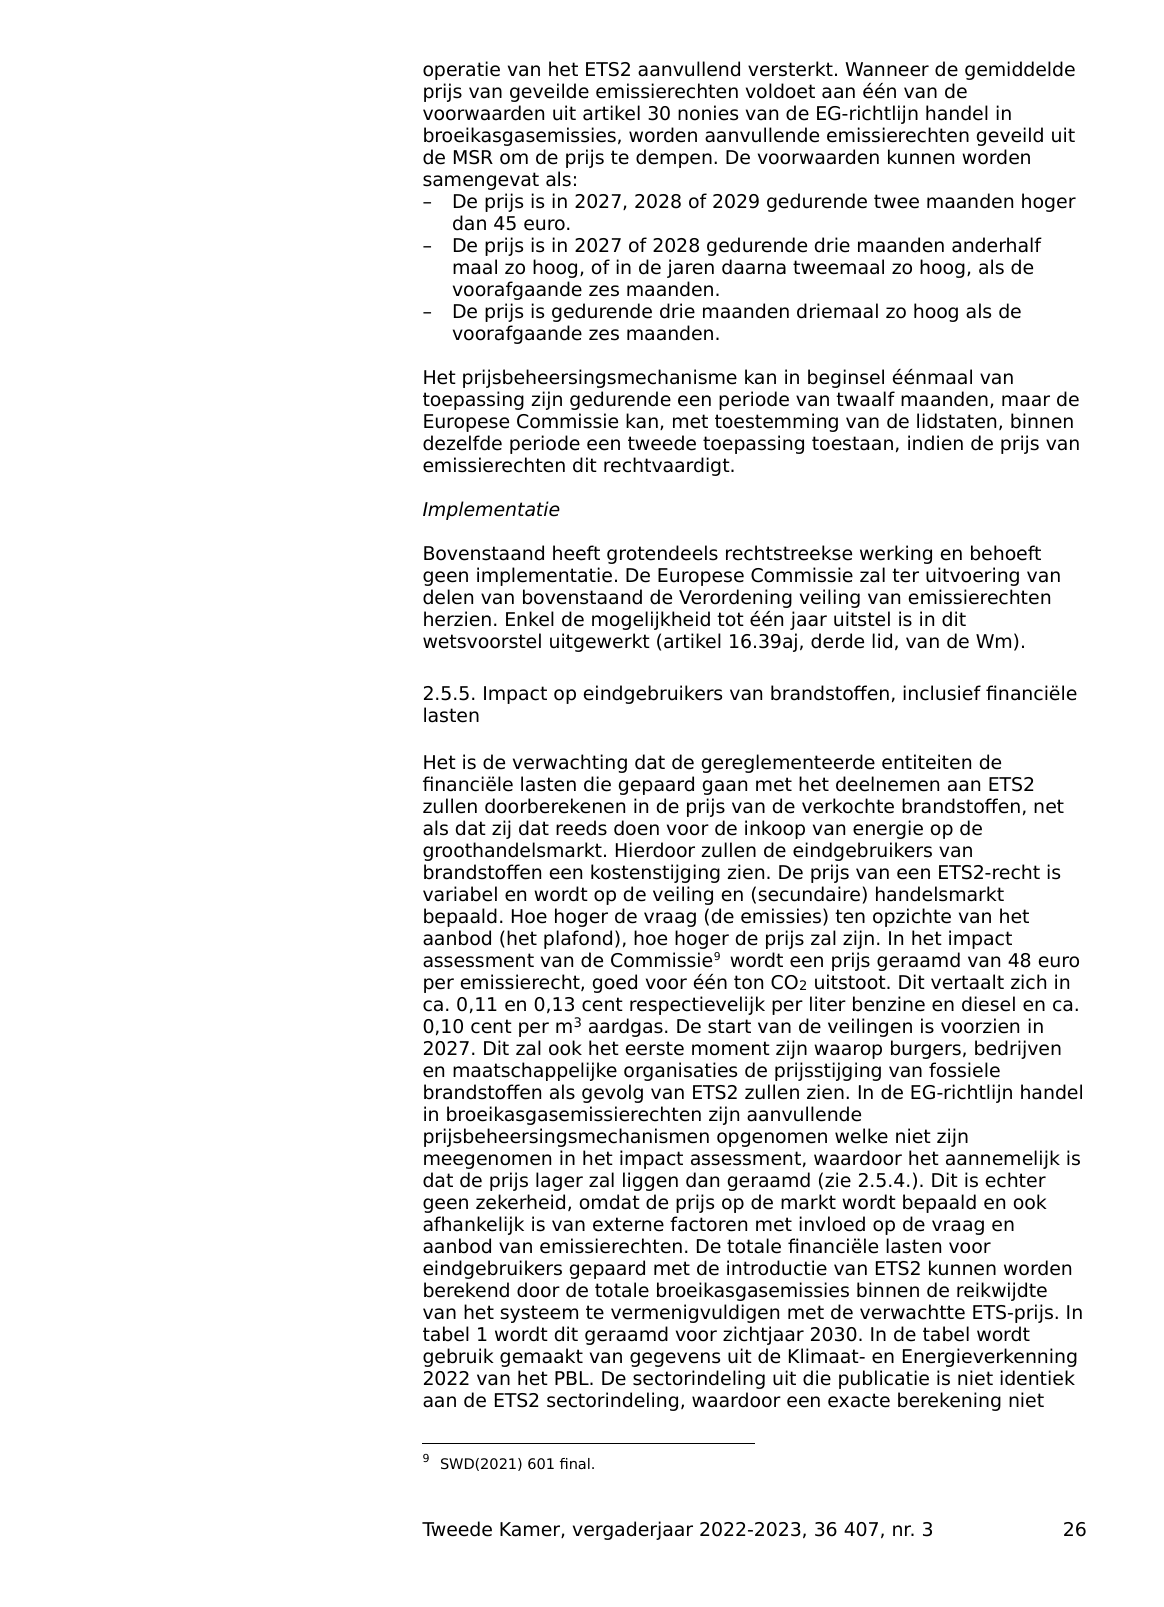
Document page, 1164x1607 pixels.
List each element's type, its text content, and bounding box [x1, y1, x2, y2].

subtitle 2.5.5. Impact op eindgebruikers van brandstoffen, inclusief financiële lasten [422, 683, 1087, 727]
text – De prijs is gedurende drie maanden driemaal zo hoog als de voorafgaande zes maanden. [422, 301, 1087, 345]
text Het is de verwachting dat de gereglementeerde entiteiten de financiële lasten die gepaard gaan met het deelnemen aan ETS2 zullen doorberekenen in de prijs van de verkochte brandstoffen, net als dat zij dat reeds doen voor de inkoop van energie op de groothandelsmarkt. Hierdoor zullen de eindgebruikers van brandstoffen een kostenstijging zien. De prijs van een ETS2-recht is variabel en wordt op de veiling en (secundaire) handelsmarkt bepaald. Hoe hoger de vraag (de emissies) ten opzichte van het aanbod (het plafond), hoe hoger de prijs zal zijn. In het impact assessment van de Commissie wordt een prijs geraamd van 48 euro per emissierecht, goed voor één ton CO2 uitstoot. Dit vertaalt zich in ca. 0,11 en 0,13 cent respectievelijk per liter benzine en diesel en ca. 0,10 cent per m3 aardgas. De start van de veilingen is voorzien in 2027. Dit zal ook het eerste moment zijn waarop burgers, bedrijven en maatschappelijke organisaties de prijsstijging van fossiele brandstoffen als gevolg van ETS2 zullen zien. In de EG-richtlijn handel in broeikasgasemissierechten zijn aanvullende prijsbeheersingsmechanismen opgenomen welke niet zijn meegenomen in het impact assessment, waardoor het aannemelijk is dat de prijs lager zal liggen dan geraamd (zie 2.5.4.). Dit is echter geen zekerheid, omdat de prijs op de markt wordt bepaald en ook afhankelijk is van externe factoren met invloed op de vraag en aanbod van emissierechten. De totale financiële lasten voor eindgebruikers gepaard met de introductie van ETS2 kunnen worden berekend door de totale broeikasgasemissies binnen de reikwijdte van het systeem te vermenigvuldigen met de verwachtte ETS-prijs. In tabel 1 wordt dit geraamd voor zichtjaar 2030. In de tabel wordt gebruik gemaakt van gegevens uit de Klimaat- en Energieverkenning 2022 van het PBL. De sectorindeling uit die publicatie is niet identiek aan de ETS2 sectorindeling, waardoor een exacte berekening niet [422, 752, 1087, 1411]
text – De prijs is in 2027, 2028 of 2029 gedurende twee maanden hoger dan 45 euro. [422, 191, 1087, 235]
text Bovenstaand heeft grotendeels rechtstreekse werking en behoeft geen implementatie. De Europese Commissie zal ter uitvoering van delen van bovenstaand de Verordening veiling van emissierechten herzien. Enkel de mogelijkheid tot één jaar uitstel is in dit wetsvoorstel uitgewerkt (artikel 16.39aj, derde lid, van de Wm). [422, 543, 1087, 653]
text SWD(2021) 601 final. [422, 1452, 1087, 1474]
text operatie van het ETS2 aanvullend versterkt. Wanneer de gemiddelde prijs van geveilde emissierechten voldoet aan één van de voorwaarden uit artikel 30 nonies van de EG-richtlijn handel in broeikasgasemissies, worden aanvullende emissierechten geveild uit de MSR om de prijs te dempen. De voorwaarden kunnen worden samengevat als: [422, 59, 1087, 191]
text Het prijsbeheersingsmechanisme kan in beginsel éénmaal van toepassing zijn gedurende een periode van twaalf maanden, maar de Europese Commissie kan, met toestemming van de lidstaten, binnen dezelfde periode een tweede toepassing toestaan, indien de prijs van emissierechten dit rechtvaardigt. [422, 367, 1087, 477]
subtitle Implementatie [422, 499, 1087, 521]
text – De prijs is in 2027 of 2028 gedurende drie maanden anderhalf maal zo hoog, of in de jaren daarna tweemaal zo hoog, als de voorafgaande zes maanden. [422, 235, 1087, 301]
